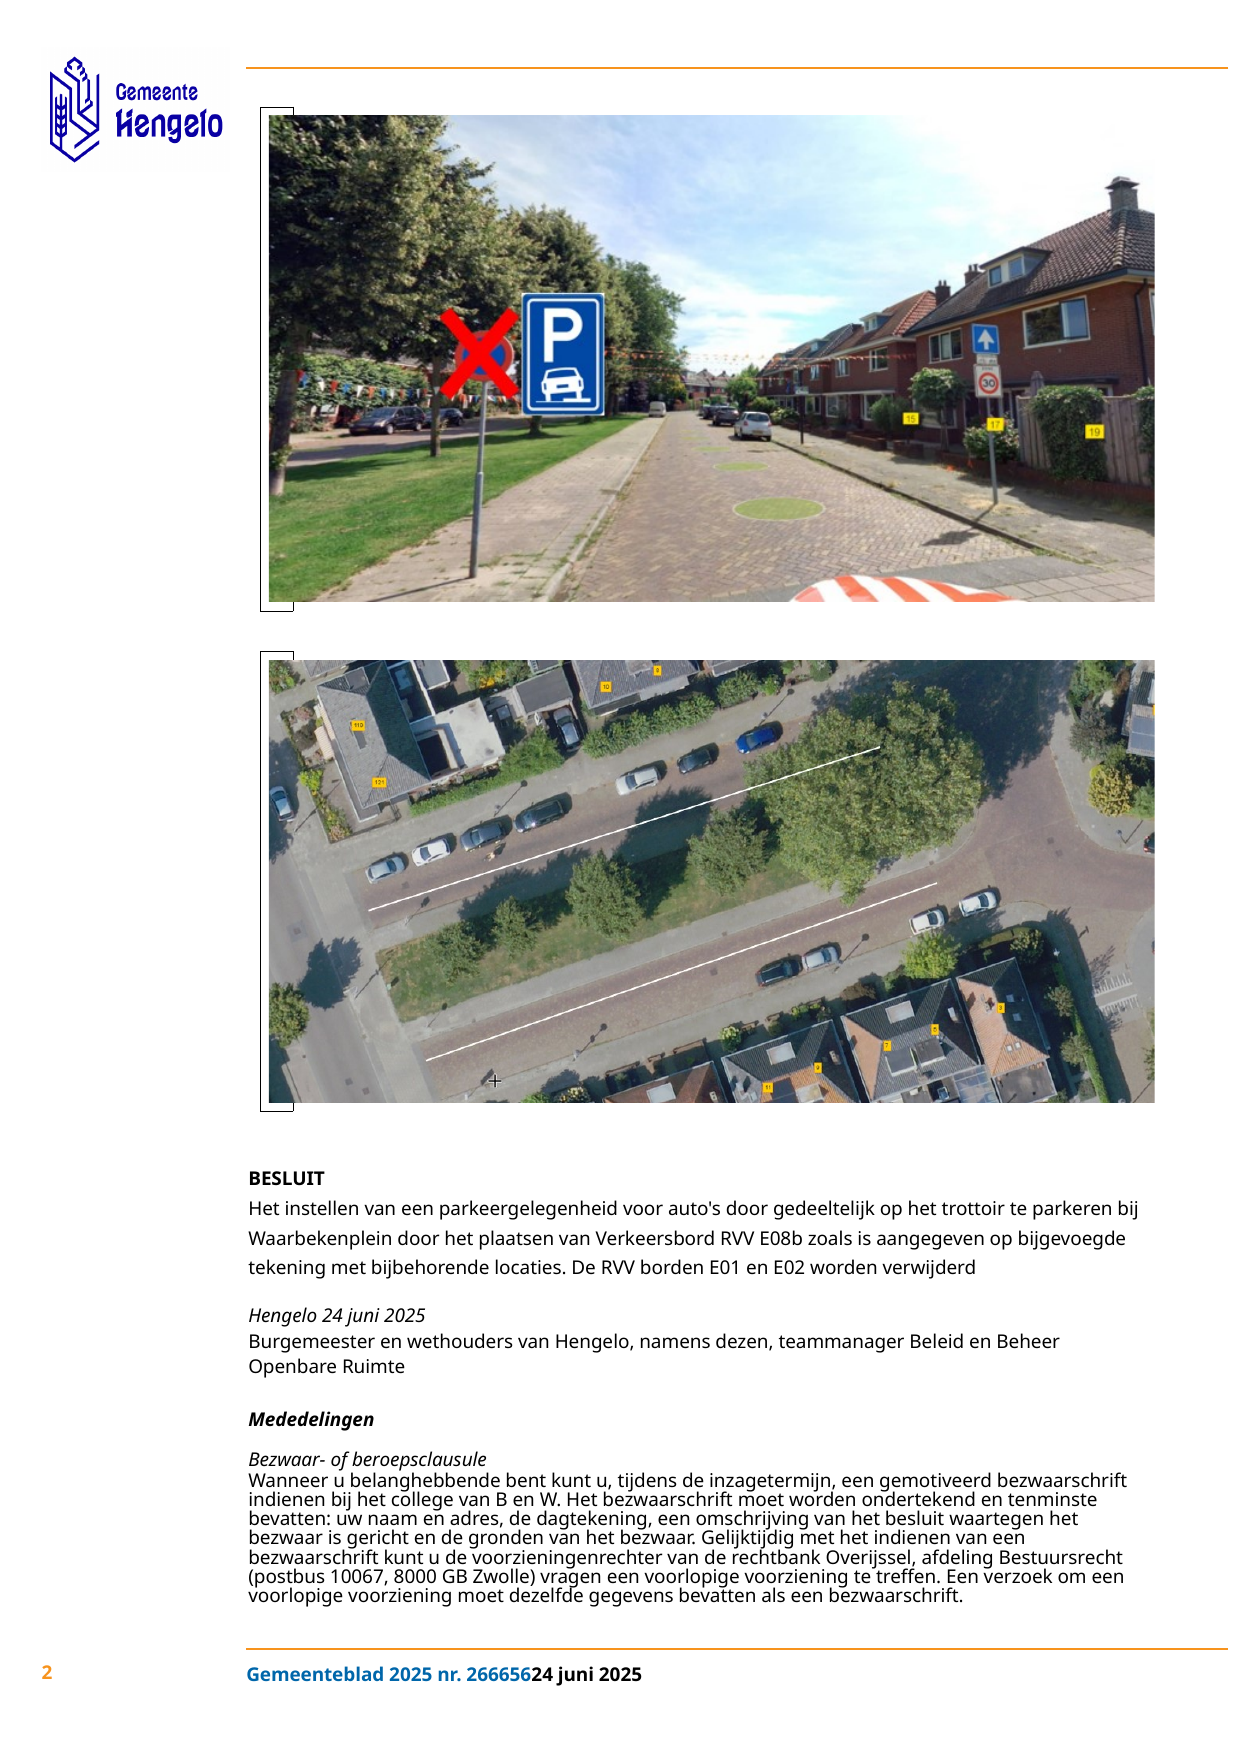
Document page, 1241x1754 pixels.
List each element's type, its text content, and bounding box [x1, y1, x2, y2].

picture [41, 47, 231, 172]
text Wanneer u belanghebbende bent kunt u, tijdens de inzagetermijn, een gemotiveerd bezwaarschrift indienen bij het college van B en W. Het bezwaarschrift moet worden ondertekend en tenminste bevatten: uw naam en adres, de dagtekening, een omschrijving van het besluit waartegen het bezwaar is gericht en de gronden van het bezwaar. Gelijktijdig met het indienen van een bezwaarschrift kunt u de voorzieningenrechter van de rechtbank Overijssel, afdeling Bestuursrecht (postbus 10067, 8000 GB Zwolle) vragen een voorlopige voorziening te treffen. Een verzoek om een voorlopige voorziening moet dezelfde gegevens bevatten als een bezwaarschrift. [248, 1472, 1152, 1606]
text BESLUIT [248, 1166, 1152, 1191]
picture [268, 660, 1155, 1103]
picture [268, 115, 1155, 602]
text Mededelingen [248, 1407, 1152, 1432]
text Het instellen van een parkeergelegenheid voor auto's door gedeeltelijk op het trottoir te parkeren bij Waarbekenplein door het plaatsen van Verkeersbord RVV E08b zoals is aangegeven op bijgevoegde tekening met bijbehorende locaties. De RVV borden E01 en E02 worden verwijderd [248, 1195, 1152, 1280]
text Hengelo 24 juni 2025 [248, 1302, 1152, 1328]
text Burgemeester en wethouders van Hengelo, namens dezen, teammanager Beleid en Beheer Openbare Ruimte [248, 1328, 1152, 1379]
text Bezwaar- of beroepsclausule [248, 1446, 1152, 1472]
